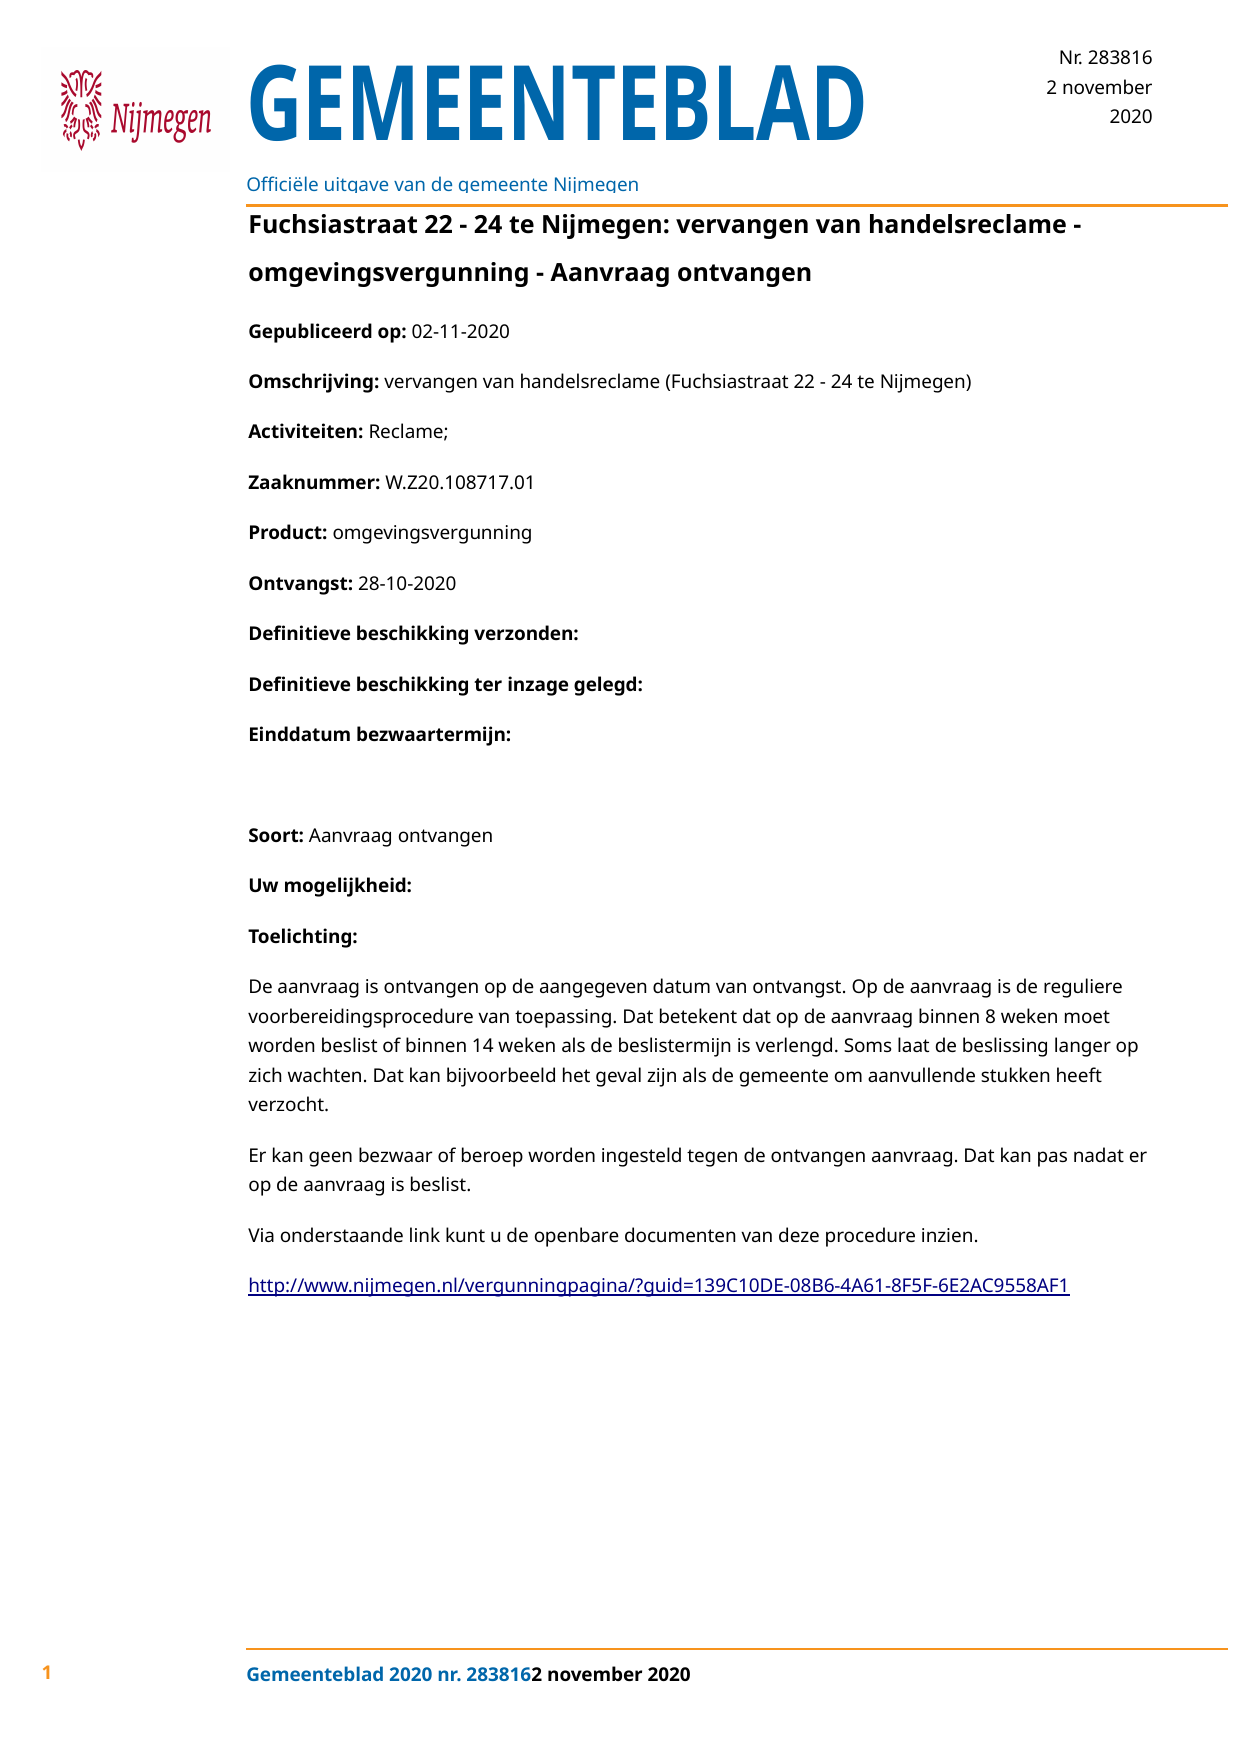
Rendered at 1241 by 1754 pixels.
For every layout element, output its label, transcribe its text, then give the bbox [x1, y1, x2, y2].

text Uw mogelijkheid: [248, 872, 1152, 898]
text Fuchsiastraat 22 - 24 te Nijmegen: vervangen van handelsreclame - omgevingsvergunning - Aanvraag ontvangen [248, 207, 1152, 288]
text Via onderstaande link kunt u de openbare documenten van deze procedure inzien. [248, 1222, 1152, 1248]
text http://www.nijmegen.nl/vergunningpagina/?guid=139C10DE-08B6-4A61-8F5F-6E2AC9558AF1 [248, 1272, 1152, 1298]
text Activiteiten: Reclame; [248, 419, 1152, 444]
text Product: omgevingsvergunning [248, 519, 1152, 545]
text Er kan geen bezwaar of beroep worden ingesteld tegen de ontvangen aanvraag. Dat kan pas nadat er op de aanvraag is beslist. [248, 1142, 1152, 1197]
text Toelichting: [248, 923, 1152, 949]
text Soort: Aanvraag ontvangen [248, 822, 1152, 848]
text Gepubliceerd op: 02-11-2020 [248, 318, 1152, 344]
text Einddatum bezwaartermijn: [248, 721, 1152, 747]
text Zaaknummer: W.Z20.108717.01 [248, 469, 1152, 495]
picture [41, 47, 231, 172]
text Omschrijving: vervangen van handelsreclame (Fuchsiastraat 22 - 24 te Nijmegen) [248, 368, 1152, 394]
text Ontvangst: 28-10-2020 [248, 570, 1152, 596]
text De aanvraag is ontvangen op de aangegeven datum van ontvangst. Op de aanvraag is de reguliere voorbereidingsprocedure van toepassing. Dat betekent dat op de aanvraag binnen 8 weken moet worden beslist of binnen 14 weken als de beslistermijn is verlengd. Soms laat de beslissing langer op zich wachten. Dat kan bijvoorbeeld het geval zijn als de gemeente om aanvullende stukken heeft verzocht. [248, 973, 1152, 1117]
text Definitieve beschikking verzonden: [248, 620, 1152, 646]
text Definitieve beschikking ter inzage gelegd: [248, 671, 1152, 697]
